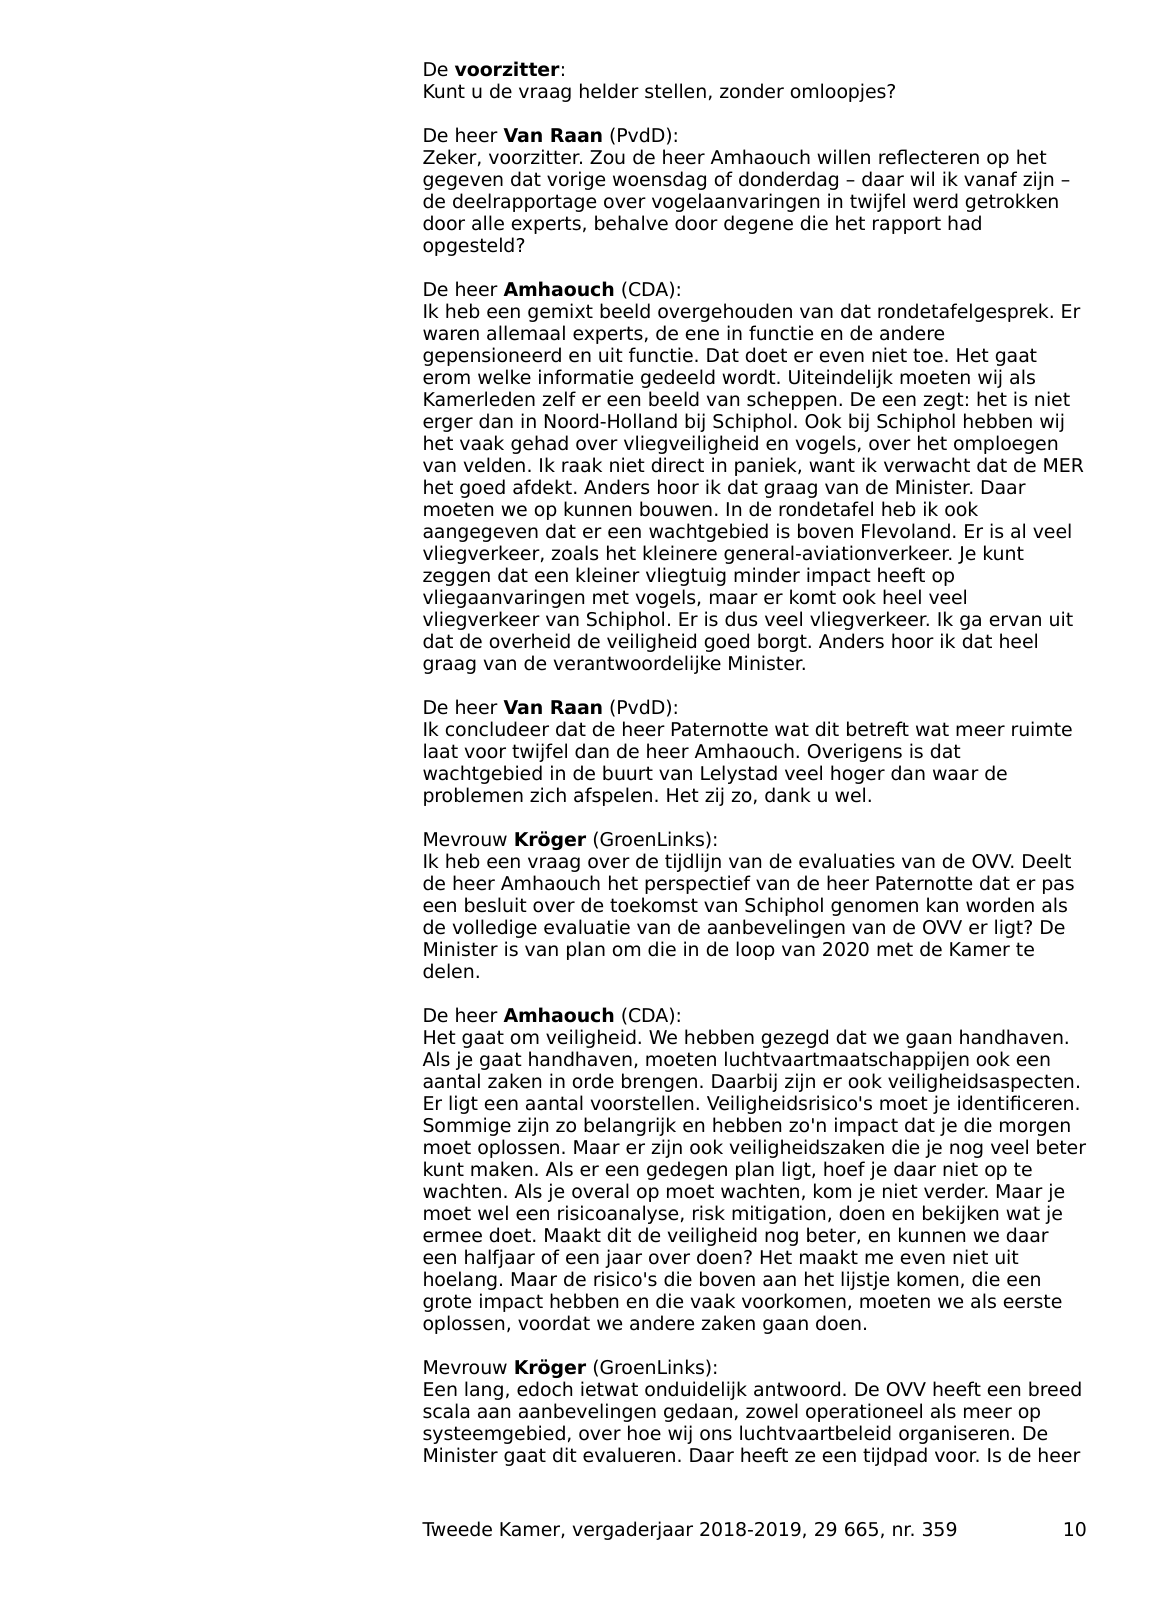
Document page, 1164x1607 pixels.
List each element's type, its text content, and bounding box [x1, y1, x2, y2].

text Kunt u de vraag helder stellen, zonder omloopjes? [422, 81, 1087, 103]
text De heer Van Raan (PvdD): [422, 125, 1087, 147]
text Ik heb een gemixt beeld overgehouden van dat rondetafelgesprek. Er waren allemaal experts, de ene in functie en de andere gepensioneerd en uit functie. Dat doet er even niet toe. Het gaat erom welke informatie gedeeld wordt. Uiteindelijk moeten wij als Kamerleden zelf er een beeld van scheppen. De een zegt: het is niet erger dan in Noord-Holland bij Schiphol. Ook bij Schiphol hebben wij het vaak gehad over vliegveiligheid en vogels, over het omploegen van velden. Ik raak niet direct in paniek, want ik verwacht dat de MER het goed afdekt. Anders hoor ik dat graag van de Minister. Daar moeten we op kunnen bouwen. In de rondetafel heb ik ook aangegeven dat er een wachtgebied is boven Flevoland. Er is al veel vliegverkeer, zoals het kleinere general-aviationverkeer. Je kunt zeggen dat een kleiner vliegtuig minder impact heeft op vliegaanvaringen met vogels, maar er komt ook heel veel vliegverkeer van Schiphol. Er is dus veel vliegverkeer. Ik ga ervan uit dat de overheid de veiligheid goed borgt. Anders hoor ik dat heel graag van de verantwoordelijke Minister. [422, 301, 1087, 675]
text De heer Van Raan (PvdD): [422, 697, 1087, 719]
text Ik concludeer dat de heer Paternotte wat dit betreft wat meer ruimte laat voor twijfel dan de heer Amhaouch. Overigens is dat wachtgebied in de buurt van Lelystad veel hoger dan waar de problemen zich afspelen. Het zij zo, dank u wel. [422, 719, 1087, 807]
text Het gaat om veiligheid. We hebben gezegd dat we gaan handhaven. Als je gaat handhaven, moeten luchtvaartmaatschappijen ook een aantal zaken in orde brengen. Daarbij zijn er ook veiligheidsaspecten. Er ligt een aantal voorstellen. Veiligheidsrisico's moet je identificeren. Sommige zijn zo belangrijk en hebben zo'n impact dat je die morgen moet oplossen. Maar er zijn ook veiligheidszaken die je nog veel beter kunt maken. Als er een gedegen plan ligt, hoef je daar niet op te wachten. Als je overal op moet wachten, kom je niet verder. Maar je moet wel een risicoanalyse, risk mitigation, doen en bekijken wat je ermee doet. Maakt dit de veiligheid nog beter, en kunnen we daar een halfjaar of een jaar over doen? Het maakt me even niet uit hoelang. Maar de risico's die boven aan het lijstje komen, die een grote impact hebben en die vaak voorkomen, moeten we als eerste oplossen, voordat we andere zaken gaan doen. [422, 1027, 1087, 1335]
text Een lang, edoch ietwat onduidelijk antwoord. De OVV heeft een breed scala aan aanbevelingen gedaan, zowel operationeel als meer op systeemgebied, over hoe wij ons luchtvaartbeleid organiseren. De Minister gaat dit evalueren. Daar heeft ze een tijdpad voor. Is de heer [422, 1379, 1087, 1467]
text Mevrouw Kröger (GroenLinks): [422, 829, 1087, 851]
text De heer Amhaouch (CDA): [422, 279, 1087, 301]
text Mevrouw Kröger (GroenLinks): [422, 1357, 1087, 1379]
text De heer Amhaouch (CDA): [422, 1005, 1087, 1027]
text Zeker, voorzitter. Zou de heer Amhaouch willen reflecteren op het gegeven dat vorige woensdag of donderdag – daar wil ik vanaf zijn – de deelrapportage over vogelaanvaringen in twijfel werd getrokken door alle experts, behalve door degene die het rapport had opgesteld? [422, 147, 1087, 257]
text De voorzitter: [422, 59, 1087, 81]
text Ik heb een vraag over de tijdlijn van de evaluaties van de OVV. Deelt de heer Amhaouch het perspectief van de heer Paternotte dat er pas een besluit over de toekomst van Schiphol genomen kan worden als de volledige evaluatie van de aanbevelingen van de OVV er ligt? De Minister is van plan om die in de loop van 2020 met de Kamer te delen. [422, 851, 1087, 983]
